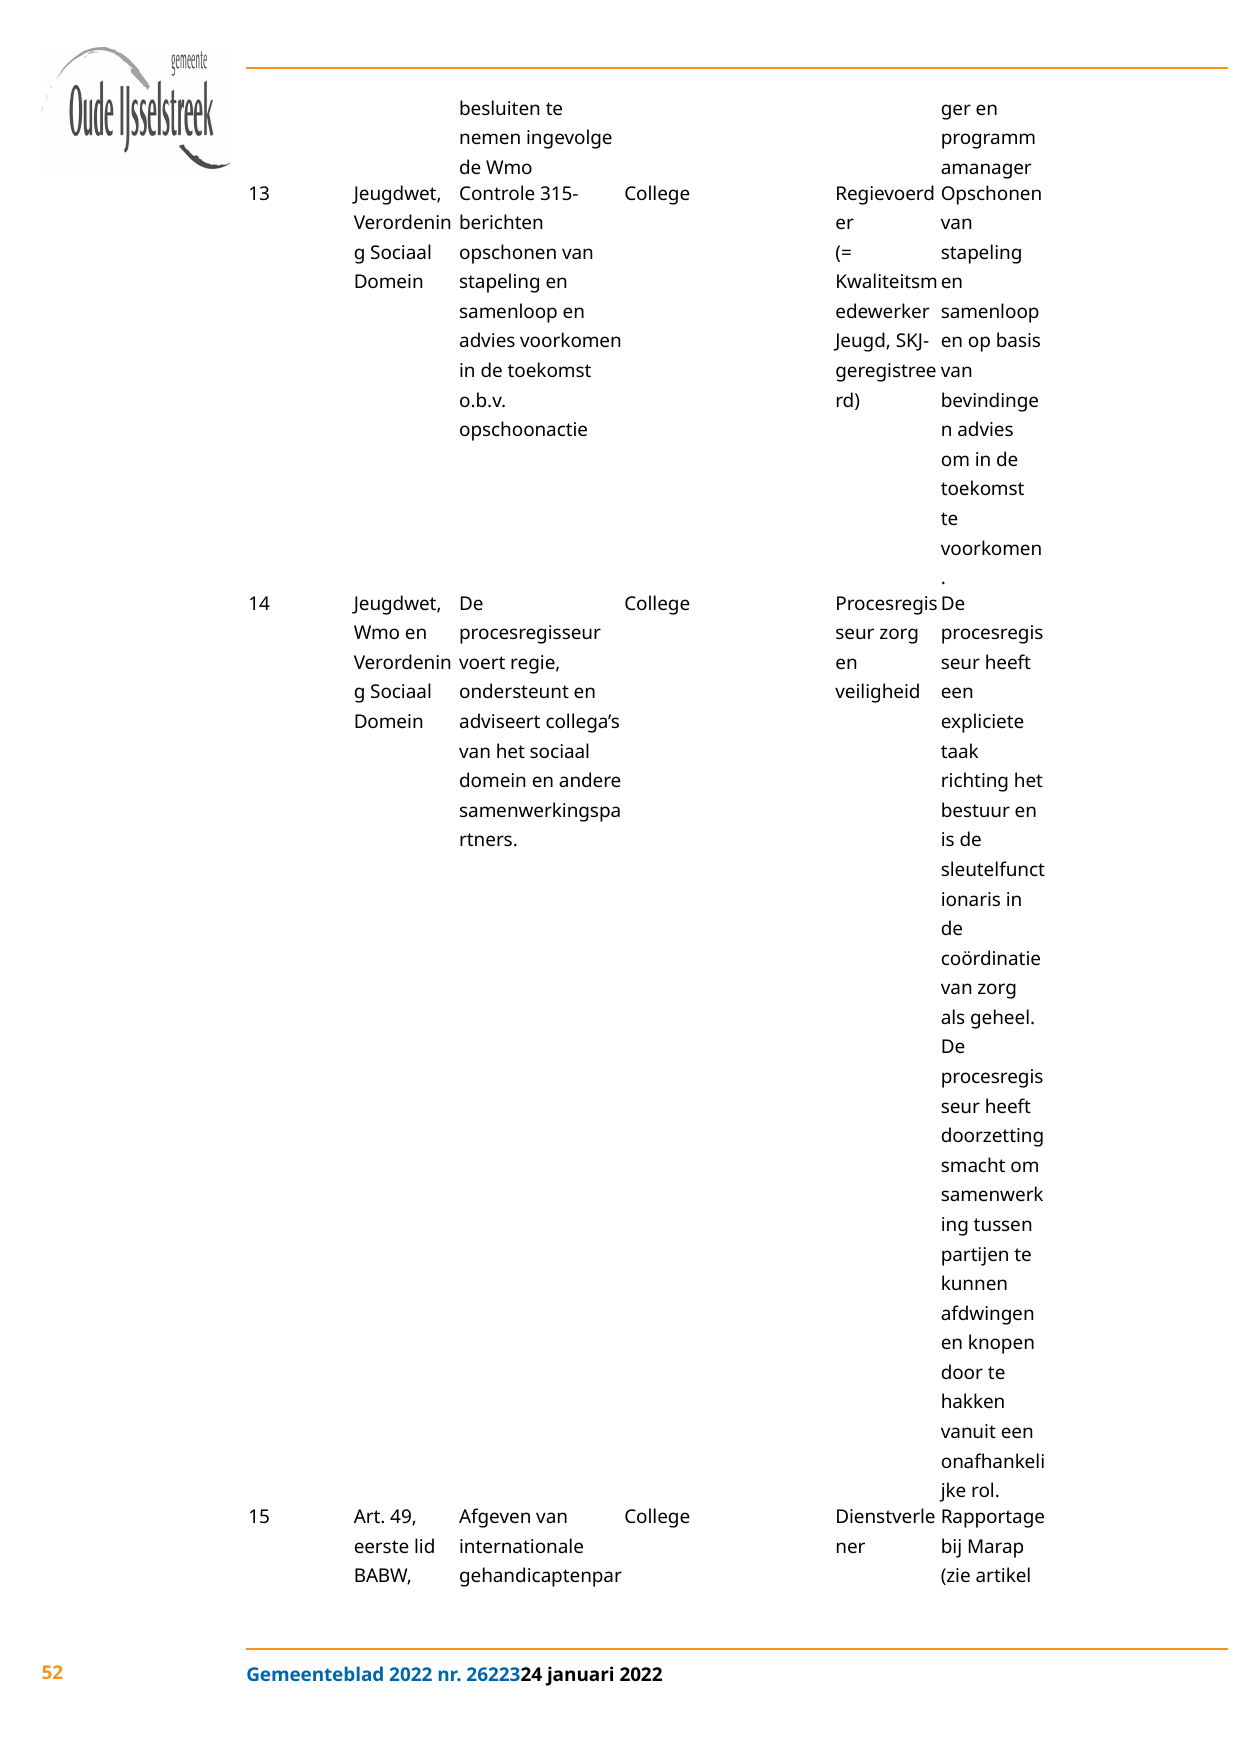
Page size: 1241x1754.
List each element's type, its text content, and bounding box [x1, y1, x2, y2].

table_cell Dienstverlener [835, 1503, 941, 1588]
table_cell Controle 315-berichten opschonen van stapeling en samenloop en advies voorkomen in de toekomst o.b.v. opschoonactie [459, 180, 624, 590]
table_cell 15 [248, 1503, 353, 1588]
table_cell College [624, 180, 835, 590]
table_cell 14 [248, 590, 353, 1503]
table_cell Jeugdwet, Wmo en Verordening Sociaal Domein [354, 590, 459, 1503]
table_cell [624, 95, 835, 180]
table_cell Procesregisseur zorg en veiligheid [835, 590, 941, 1503]
table_cell Jeugdwet, Verordening Sociaal Domein [354, 180, 459, 590]
table_cell De procesregisseur heeft een expliciete taak richting het bestuur en is de sleutelfunctionaris in de coördinatie van zorg als geheel. De procesregisseur heeft doorzettingsmacht om samenwerking tussen partijen te kunnen afdwingen en knopen door te hakken vanuit een onafhankelijke rol. [941, 590, 1046, 1503]
table_cell 13 [248, 180, 353, 590]
table_cell [354, 95, 459, 180]
table_cell College [624, 590, 835, 1503]
table_cell besluiten te nemen ingevolge de Wmo [459, 95, 624, 180]
table_cell Opschonen van stapeling en samenloop en op basis van bevindingen advies om in de toekomst te voorkomen. [941, 180, 1046, 590]
table_cell Rapportage bij Marap (zie artikel [941, 1503, 1046, 1588]
table_cell [248, 95, 353, 180]
table_cell ger en programmamanager [941, 95, 1046, 180]
table_cell Art. 49, eerste lid BABW, [354, 1503, 459, 1588]
picture [41, 47, 231, 172]
table_cell College [624, 1503, 835, 1588]
table_cell Regievoerder (= Kwaliteitsmedewerker Jeugd, SKJ-geregistreerd) [835, 180, 941, 590]
table_cell Afgeven van internationale gehandicaptenpar [459, 1503, 624, 1588]
table_cell De procesregisseur voert regie, ondersteunt en adviseert collega’s van het sociaal domein en andere samenwerkingspartners. [459, 590, 624, 1503]
table_cell [835, 95, 941, 180]
